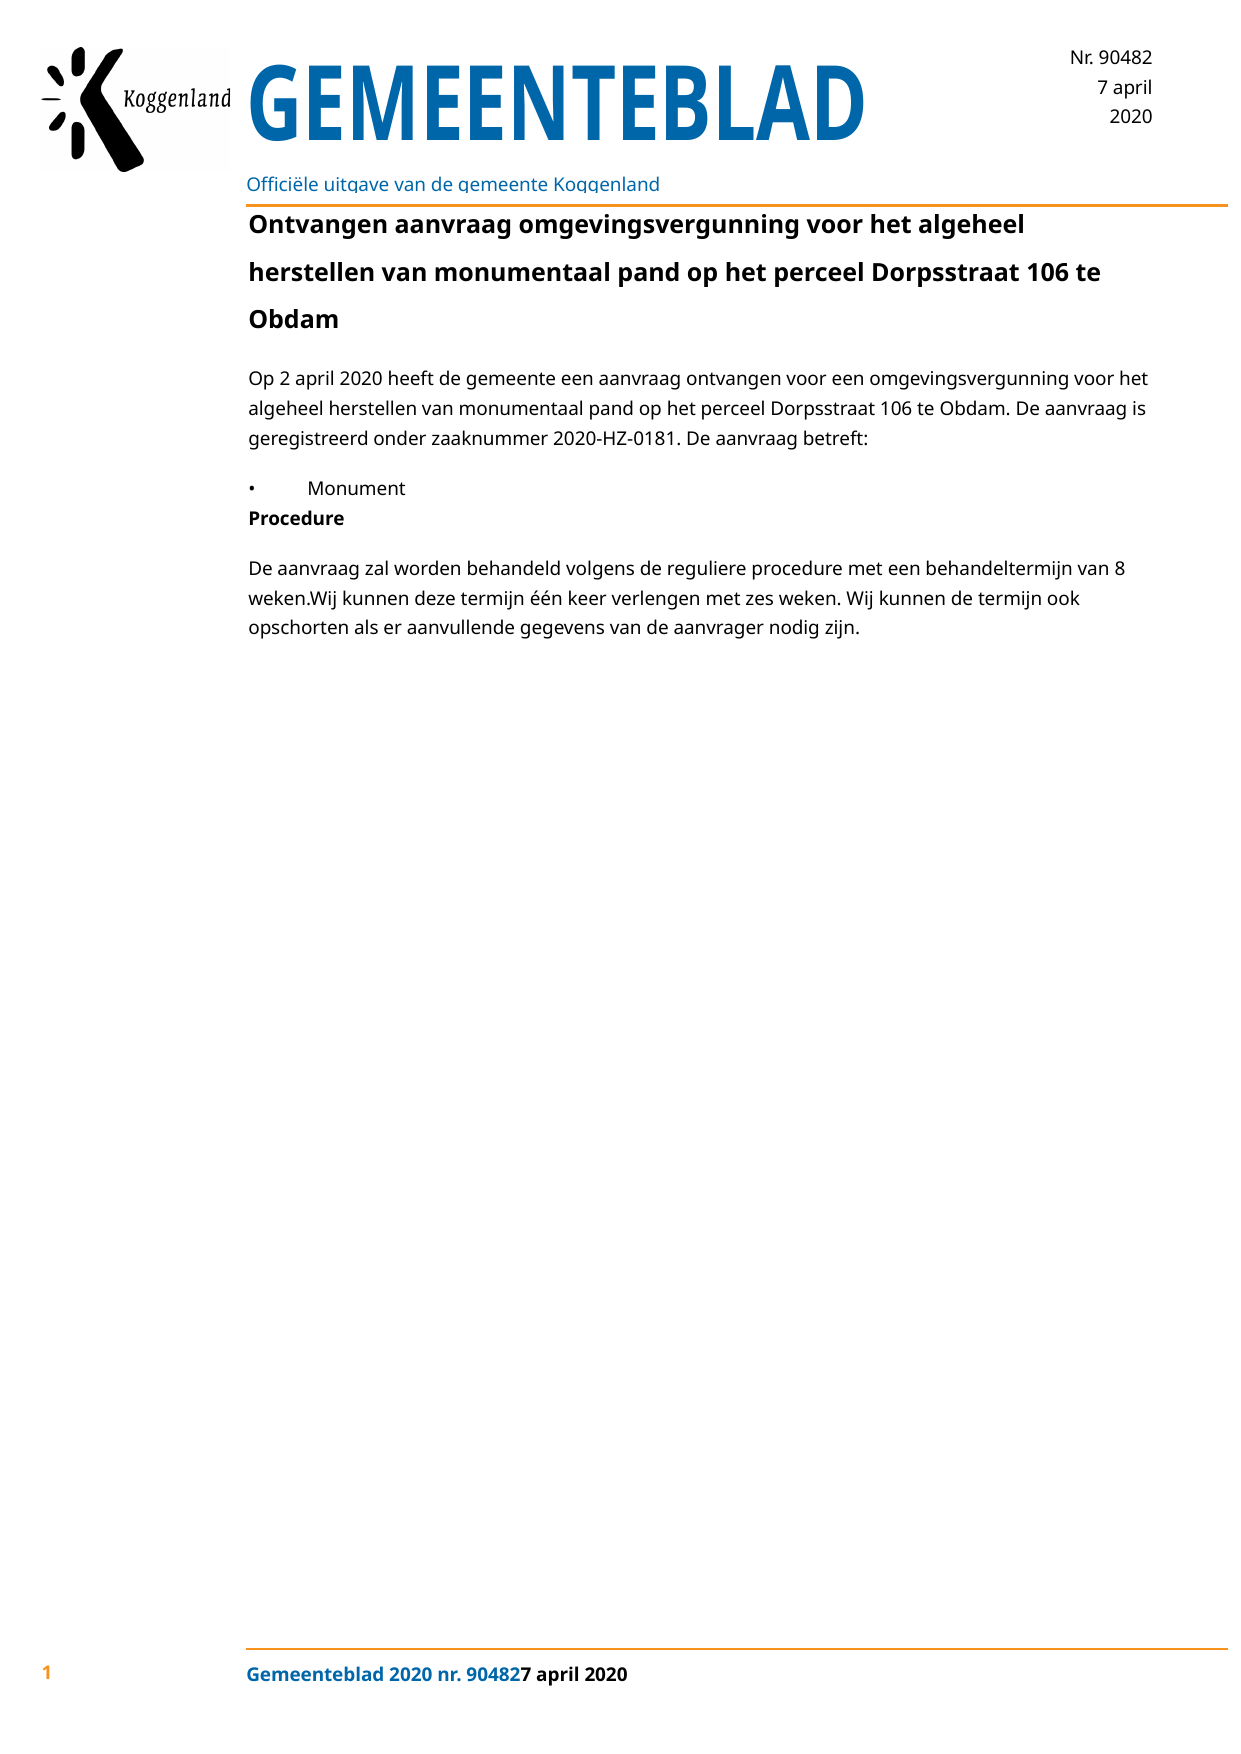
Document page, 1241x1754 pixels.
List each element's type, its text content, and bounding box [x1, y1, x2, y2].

text Ontvangen aanvraag omgevingsvergunning voor het algeheel herstellen van monumentaal pand op het perceel Dorpsstraat 106 te Obdam [248, 207, 1152, 336]
text Op 2 april 2020 heeft de gemeente een aanvraag ontvangen voor een omgevingsvergunning voor het algeheel herstellen van monumentaal pand op het perceel Dorpsstraat 106 te Obdam. De aanvraag is geregistreerd onder zaaknummer 2020-HZ-0181. De aanvraag betreft: [248, 366, 1152, 450]
text Procedure [248, 505, 1152, 530]
picture [41, 47, 231, 172]
text De aanvraag zal worden behandeld volgens de reguliere procedure met een behandeltermijn van 8 weken.Wij kunnen deze termijn één keer verlengen met zes weken. Wij kunnen de termijn ook opschorten als er aanvullende gegevens van de aanvrager nodig zijn. [248, 555, 1152, 640]
list Monument [248, 475, 1152, 501]
